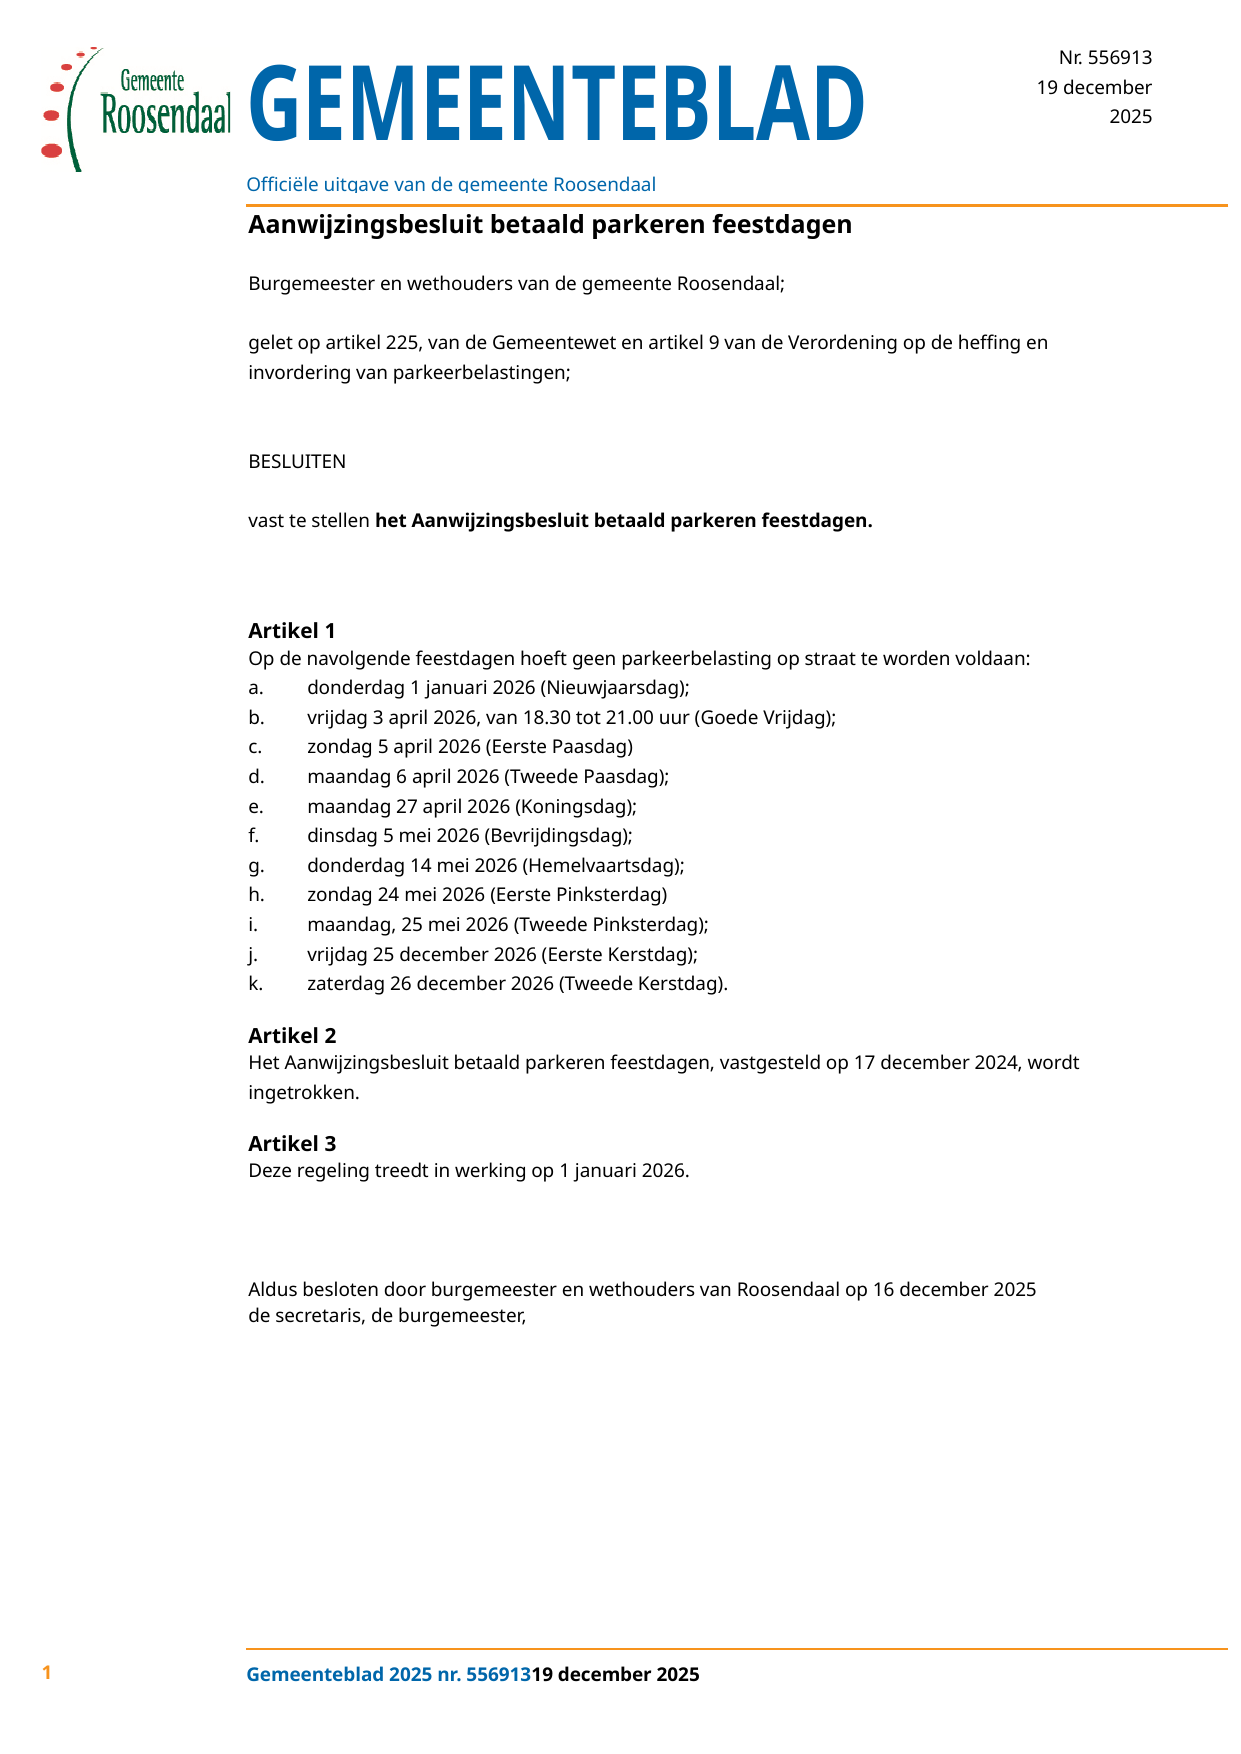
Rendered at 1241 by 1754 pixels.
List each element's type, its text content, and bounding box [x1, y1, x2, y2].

text Op de navolgende feestdagen hoeft geen parkeerbelasting op straat te worden voldaan: [248, 645, 1152, 671]
list zondag 5 april 2026 (Eerste Paasdag) [248, 734, 1152, 759]
list maandag 6 april 2026 (Tweede Paasdag); [248, 763, 1152, 789]
text Burgemeester en wethouders van de gemeente Roosendaal; [248, 270, 1152, 296]
text Artikel 3 [248, 1129, 1152, 1158]
list donderdag 14 mei 2026 (Hemelvaartsdag); [248, 852, 1152, 878]
text Aanwijzingsbesluit betaald parkeren feestdagen [248, 207, 1152, 241]
text de secretaris, de burgemeester, [248, 1302, 1152, 1327]
list vrijdag 3 april 2026, van 18.30 tot 21.00 uur (Goede Vrijdag); [248, 704, 1152, 730]
text Het Aanwijzingsbesluit betaald parkeren feestdagen, vastgesteld op 17 december 2024, wordt ingetrokken. [248, 1049, 1152, 1104]
text vast te stellen het Aanwijzingsbesluit betaald parkeren feestdagen. [248, 507, 1152, 533]
list zondag 24 mei 2026 (Eerste Pinksterdag) [248, 882, 1152, 907]
text Deze regeling treedt in werking op 1 januari 2026. [248, 1158, 1152, 1183]
list zaterdag 26 december 2026 (Tweede Kerstdag). [248, 970, 1152, 996]
text Aldus besloten door burgemeester en wethouders van Roosendaal op 16 december 2025 [248, 1276, 1152, 1302]
list maandag, 25 mei 2026 (Tweede Pinksterdag); [248, 911, 1152, 937]
list dinsdag 5 mei 2026 (Bevrijdingsdag); [248, 822, 1152, 848]
text BESLUITEN [248, 448, 1152, 473]
picture [41, 47, 231, 172]
list vrijdag 25 december 2026 (Eerste Kerstdag); [248, 941, 1152, 967]
text Artikel 1 [248, 617, 1152, 645]
list maandag 27 april 2026 (Koningsdag); [248, 793, 1152, 819]
text gelet op artikel 225, van de Gemeentewet en artikel 9 van de Verordening op de heffing en invordering van parkeerbelastingen; [248, 329, 1152, 385]
text Artikel 2 [248, 1021, 1152, 1049]
list donderdag 1 januari 2026 (Nieuwjaarsdag); [248, 674, 1152, 700]
